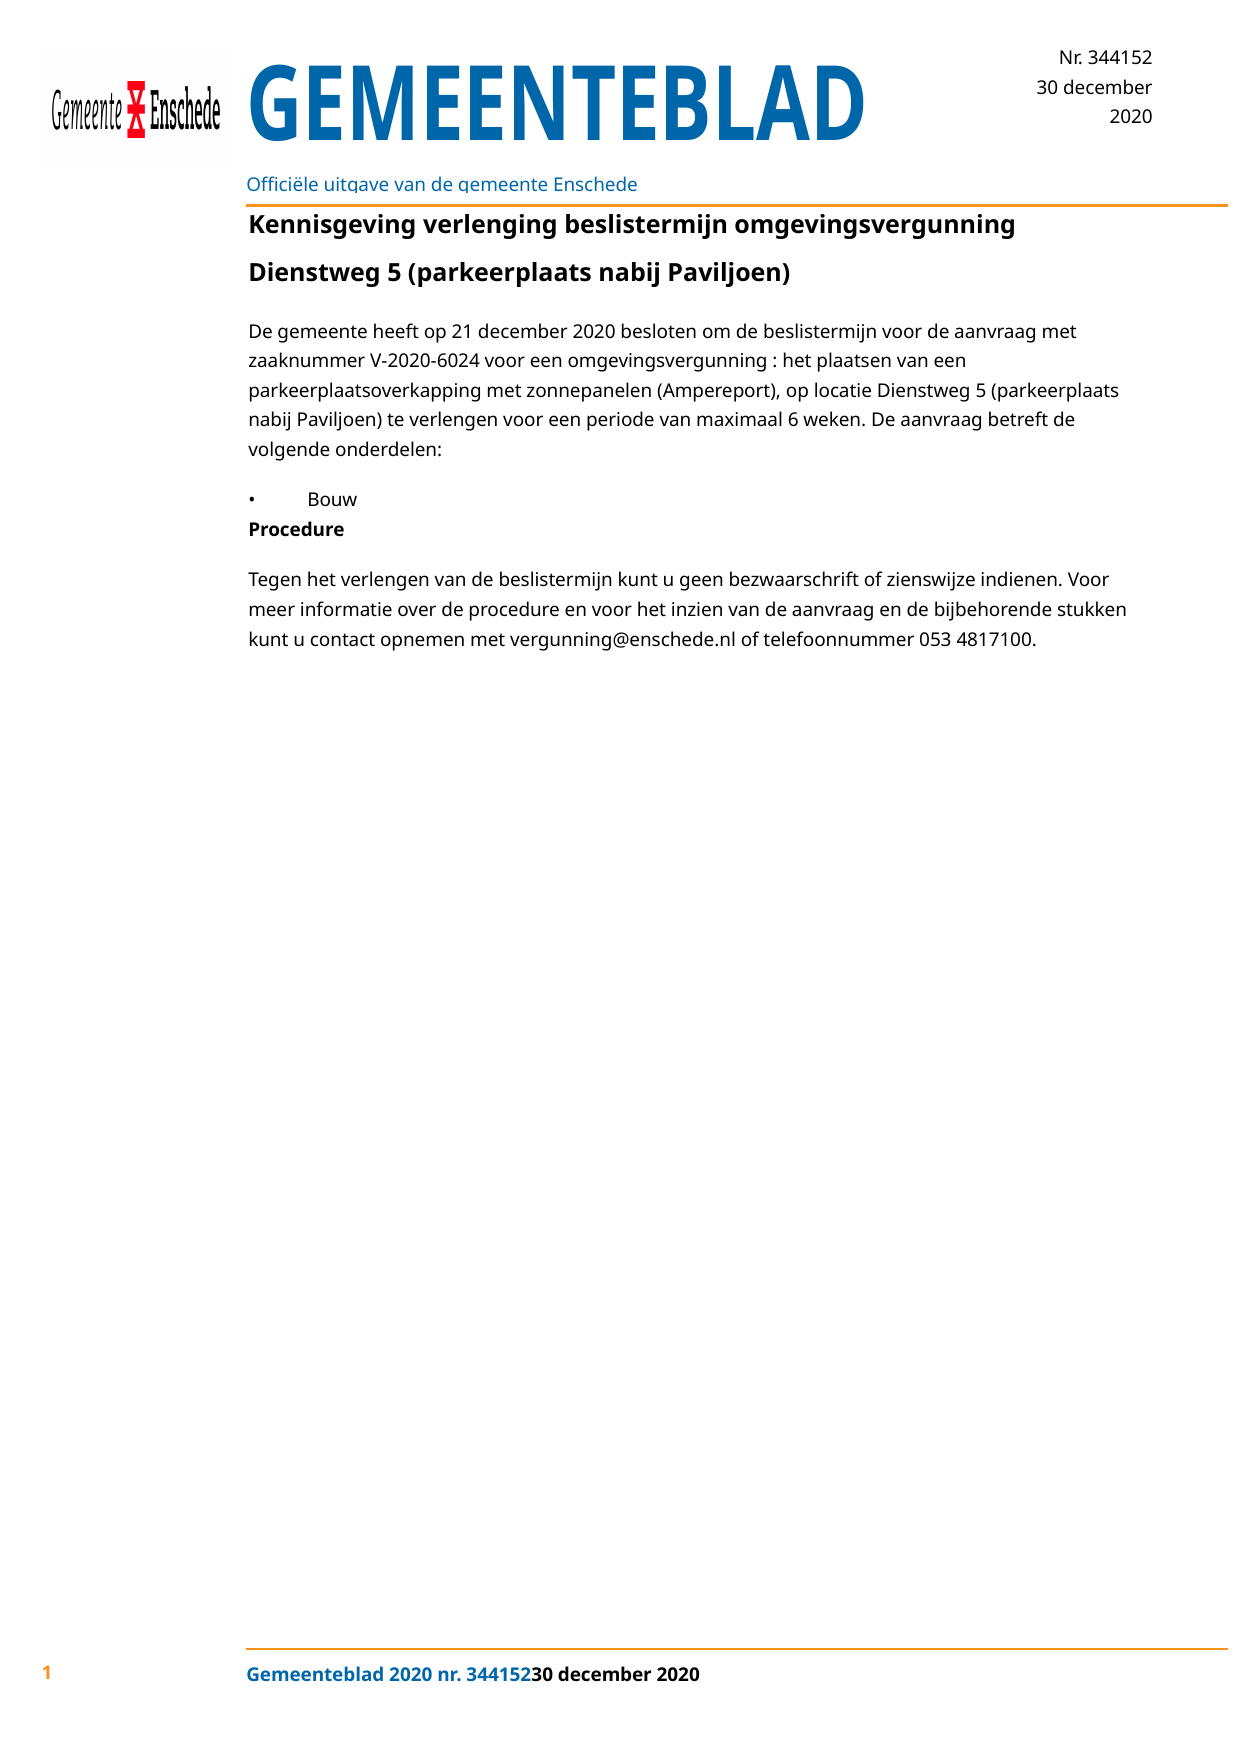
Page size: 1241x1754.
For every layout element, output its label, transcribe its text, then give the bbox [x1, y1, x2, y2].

text De gemeente heeft op 21 december 2020 besloten om de beslistermijn voor de aanvraag met zaaknummer V-2020-6024 voor een omgevingsvergunning : het plaatsen van een parkeerplaatsoverkapping met zonnepanelen (Ampereport), op locatie Dienstweg 5 (parkeerplaats nabij Paviljoen) te verlengen voor een periode van maximaal 6 weken. De aanvraag betreft de volgende onderdelen: [248, 318, 1152, 462]
list Bouw [248, 487, 1152, 512]
text Tegen het verlengen van de beslistermijn kunt u geen bezwaarschrift of zienswijze indienen. Voor meer informatie over de procedure en voor het inzien van de aanvraag en de bijbehorende stukken kunt u contact opnemen met vergunning@enschede.nl of telefoonnummer 053 4817100. [248, 567, 1152, 652]
text Kennisgeving verlenging beslistermijn omgevingsvergunning Dienstweg 5 (parkeerplaats nabij Paviljoen) [248, 207, 1152, 288]
text Procedure [248, 516, 1152, 542]
picture [41, 47, 231, 172]
